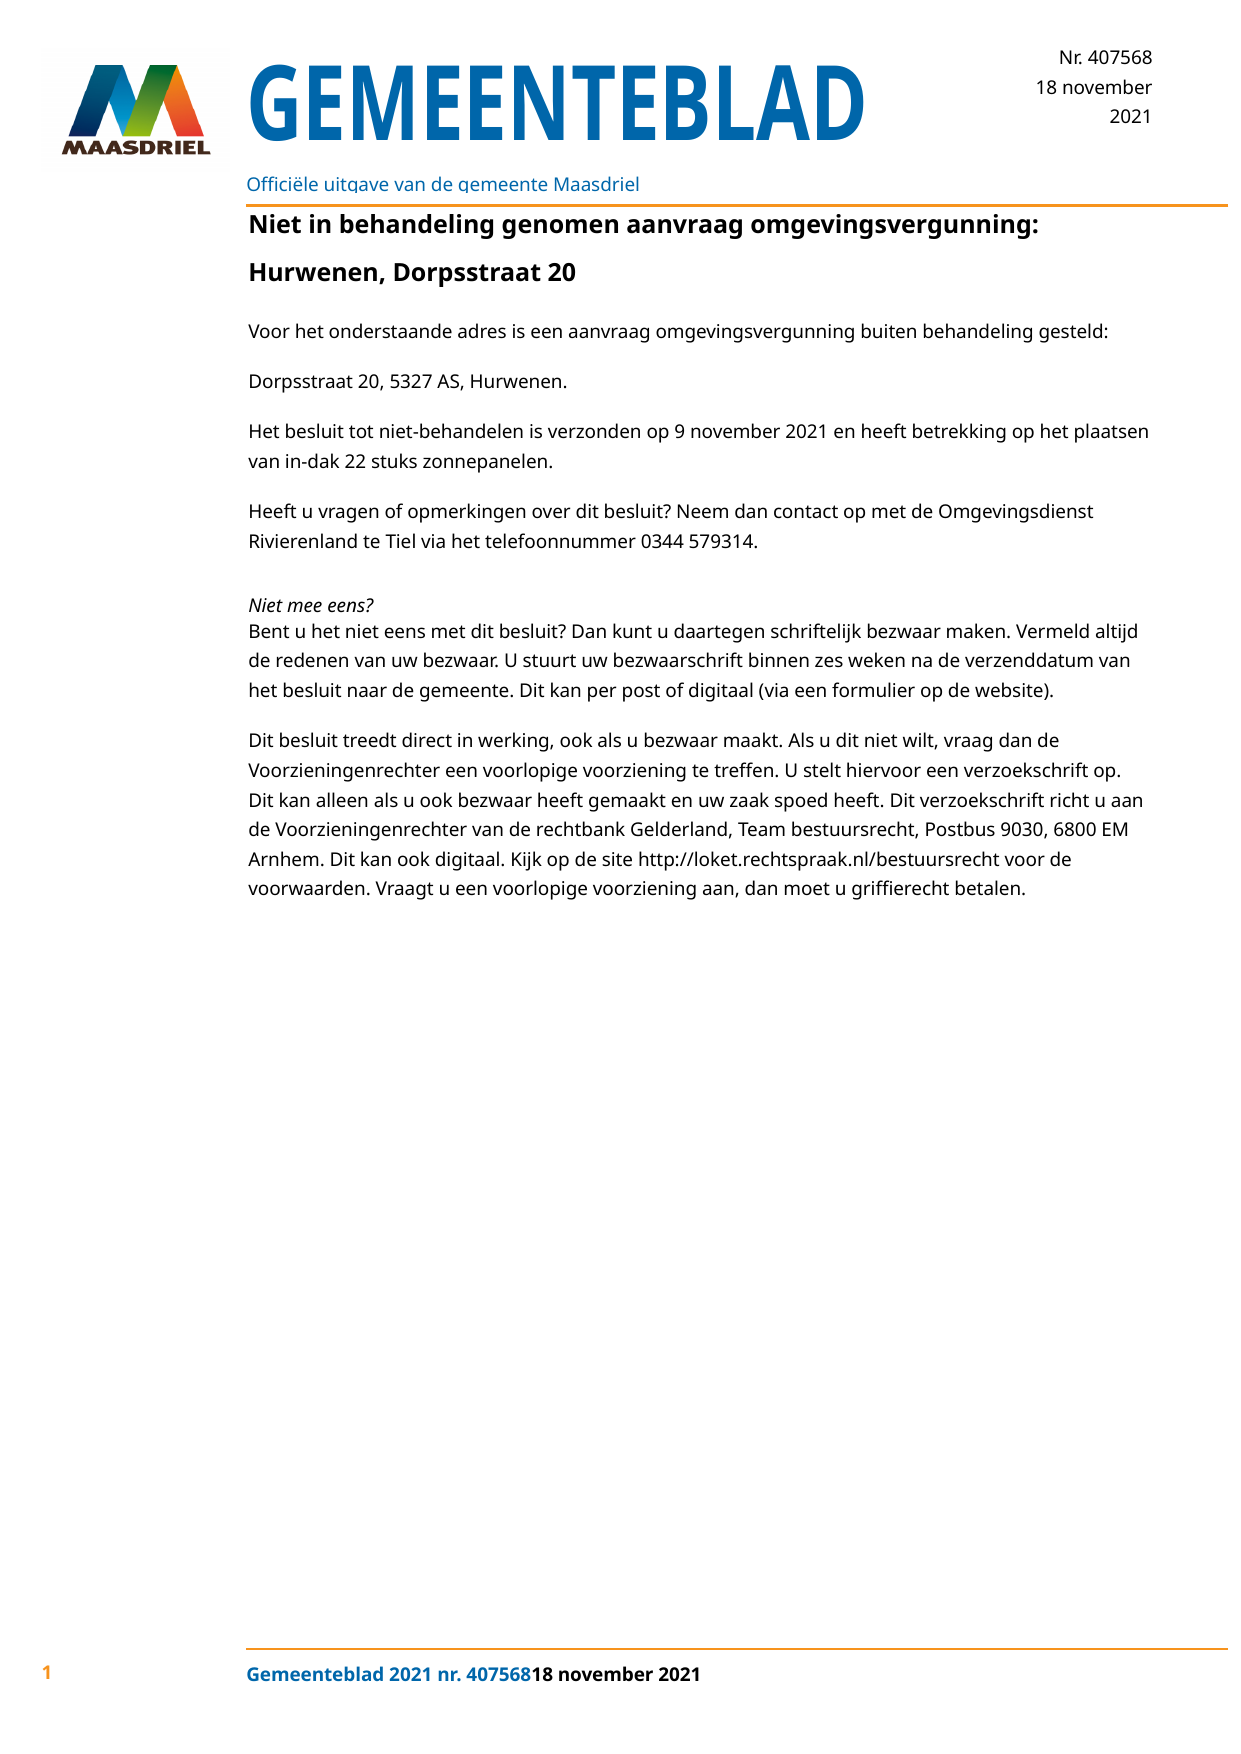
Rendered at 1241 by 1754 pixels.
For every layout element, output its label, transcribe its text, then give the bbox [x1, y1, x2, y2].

text Niet in behandeling genomen aanvraag omgevingsvergunning: Hurwenen, Dorpsstraat 20 [248, 207, 1152, 288]
text Voor het onderstaande adres is een aanvraag omgevingsvergunning buiten behandeling gesteld: [248, 318, 1152, 344]
picture [41, 47, 231, 172]
text Niet mee eens? [248, 592, 1152, 618]
text Bent u het niet eens met dit besluit? Dan kunt u daartegen schriftelijk bezwaar maken. Vermeld altijd de redenen van uw bezwaar. U stuurt uw bezwaarschrift binnen zes weken na de verzenddatum van het besluit naar de gemeente. Dit kan per post of digitaal (via een formulier op de website). [248, 618, 1152, 703]
text Heeft u vragen of opmerkingen over dit besluit? Neem dan contact op met de Omgevingsdienst Rivierenland te Tiel via het telefoonnummer 0344 579314. [248, 499, 1152, 554]
text Dorpsstraat 20, 5327 AS, Hurwenen. [248, 368, 1152, 394]
text Het besluit tot niet-behandelen is verzonden op 9 november 2021 en heeft betrekking op het plaatsen van in-dak 22 stuks zonnepanelen. [248, 419, 1152, 474]
text Dit besluit treedt direct in werking, ook als u bezwaar maakt. Als u dit niet wilt, vraag dan de Voorzieningenrechter een voorlopige voorziening te treffen. U stelt hiervoor een verzoekschrift op. Dit kan alleen als u ook bezwaar heeft gemaakt en uw zaak spoed heeft. Dit verzoekschrift richt u aan de Voorzieningenrechter van de rechtbank Gelderland, Team bestuursrecht, Postbus 9030, 6800 EM Arnhem. Dit kan ook digitaal. Kijk op de site http://loket.rechtspraak.nl/bestuursrecht voor de voorwaarden. Vraagt u een voorlopige voorziening aan, dan moet u griffierecht betalen. [248, 728, 1152, 901]
